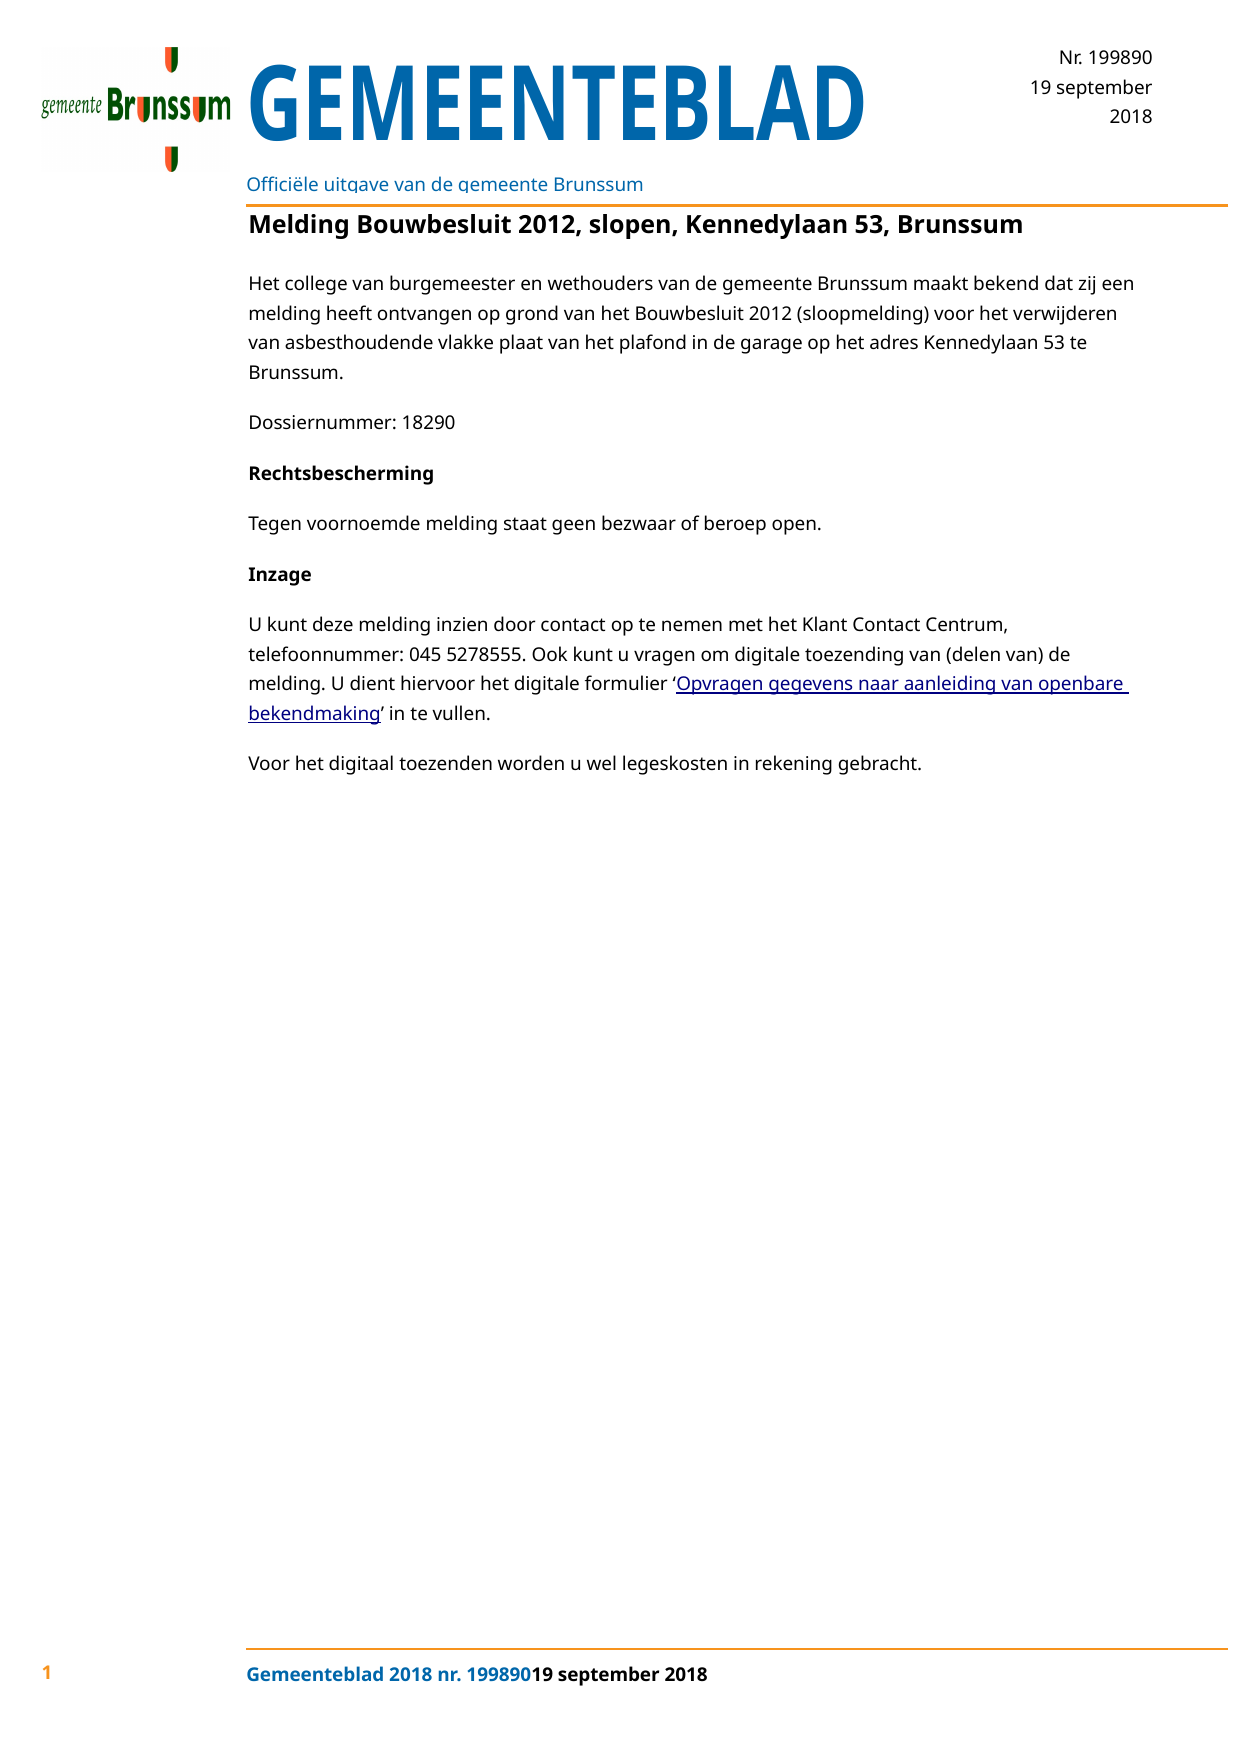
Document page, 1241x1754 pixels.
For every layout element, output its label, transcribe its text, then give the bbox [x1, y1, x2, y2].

text Tegen voornoemde melding staat geen bezwaar of beroep open. [248, 510, 1152, 536]
picture [41, 47, 231, 172]
text Voor het digitaal toezenden worden u wel legeskosten in rekening gebracht. [248, 750, 1152, 776]
text U kunt deze melding inzien door contact op te nemen met het Klant Contact Centrum, telefoonnummer: 045 5278555. Ook kunt u vragen om digitale toezending van (delen van) de melding. U dient hiervoor het digitale formulier ‘Opvragen gegevens naar aanleiding van openbare bekendmaking’ in te vullen. [248, 611, 1152, 726]
text Melding Bouwbesluit 2012, slopen, Kennedylaan 53, Brunssum [248, 207, 1152, 241]
text Het college van burgemeester en wethouders van de gemeente Brunssum maakt bekend dat zij een melding heeft ontvangen op grond van het Bouwbesluit 2012 (sloopmelding) voor het verwijderen van asbesthoudende vlakke plaat van het plafond in de garage op het adres Kennedylaan 53 te Brunssum. [248, 270, 1152, 385]
text Inzage [248, 561, 1152, 586]
text Rechtsbescherming [248, 460, 1152, 486]
text Dossiernummer: 18290 [248, 409, 1152, 435]
